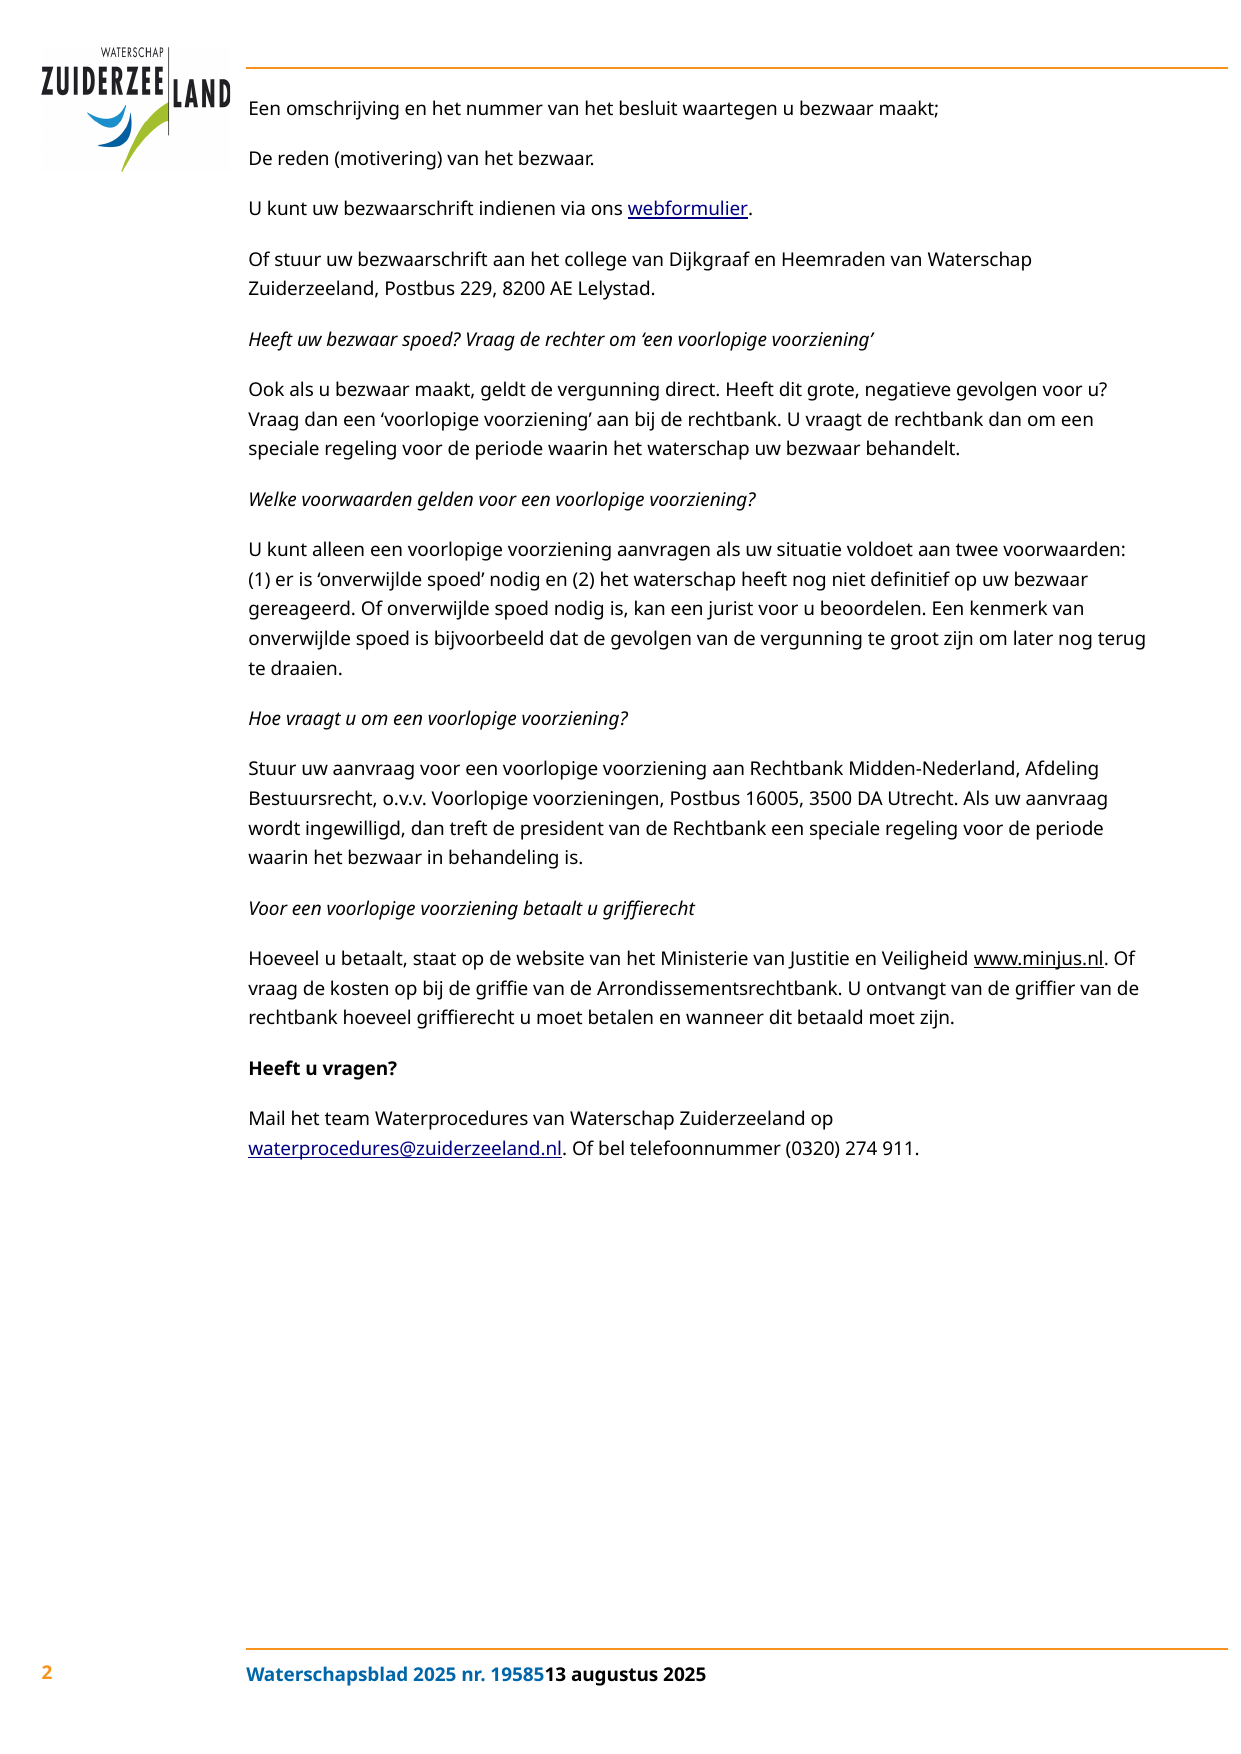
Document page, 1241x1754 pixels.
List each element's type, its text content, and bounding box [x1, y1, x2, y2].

text Hoeveel u betaalt, staat op de website van het Ministerie van Justitie en Veiligheid www.minjus.nl. Of vraag de kosten op bij de griffie van de Arrondissementsrechtbank. U ontvangt van de griffier van de rechtbank hoeveel griffierecht u moet betalen en wanneer dit betaald moet zijn. [248, 945, 1152, 1030]
picture [41, 47, 231, 172]
text U kunt alleen een voorlopige voorziening aanvragen als uw situatie voldoet aan twee voorwaarden: (1) er is ‘onverwijlde spoed’ nodig en (2) het waterschap heeft nog niet definitief op uw bezwaar gereageerd. Of onverwijlde spoed nodig is, kan een jurist voor u beoordelen. Een kenmerk van onverwijlde spoed is bijvoorbeeld dat de gevolgen van de vergunning te groot zijn om later nog terug te draaien. [248, 536, 1152, 681]
text Welke voorwaarden gelden voor een voorlopige voorziening? [248, 486, 1152, 512]
text Hoe vraagt u om een voorlopige voorziening? [248, 705, 1152, 731]
text Voor een voorlopige voorziening betaalt u griffierecht [248, 895, 1152, 921]
text Heeft u vragen? [248, 1055, 1152, 1081]
text Heeft uw bezwaar spoed? Vraag de rechter om ‘een voorlopige voorziening’ [248, 326, 1152, 352]
text Een omschrijving en het nummer van het besluit waartegen u bezwaar maakt; [248, 95, 1152, 121]
text De reden (motivering) van het bezwaar. [248, 145, 1152, 171]
text Mail het team Waterprocedures van Waterschap Zuiderzeeland op waterprocedures@zuiderzeeland.nl. Of bel telefoonnummer (0320) 274 911. [248, 1105, 1152, 1161]
text Stuur uw aanvraag voor een voorlopige voorziening aan Rechtbank Midden-Nederland, Afdeling Bestuursrecht, o.v.v. Voorlopige voorzieningen, Postbus 16005, 3500 DA Utrecht. Als uw aanvraag wordt ingewilligd, dan treft de president van de Rechtbank een speciale regeling voor de periode waarin het bezwaar in behandeling is. [248, 756, 1152, 870]
text Of stuur uw bezwaarschrift aan het college van Dijkgraaf en Heemraden van Waterschap Zuiderzeeland, Postbus 229, 8200 AE Lelystad. [248, 246, 1152, 301]
text Ook als u bezwaar maakt, geldt de vergunning direct. Heeft dit grote, negatieve gevolgen voor u? Vraag dan een ‘voorlopige voorziening’ aan bij de rechtbank. U vraagt de rechtbank dan om een speciale regeling voor de periode waarin het waterschap uw bezwaar behandelt. [248, 376, 1152, 461]
text U kunt uw bezwaarschrift indienen via ons webformulier. [248, 196, 1152, 221]
